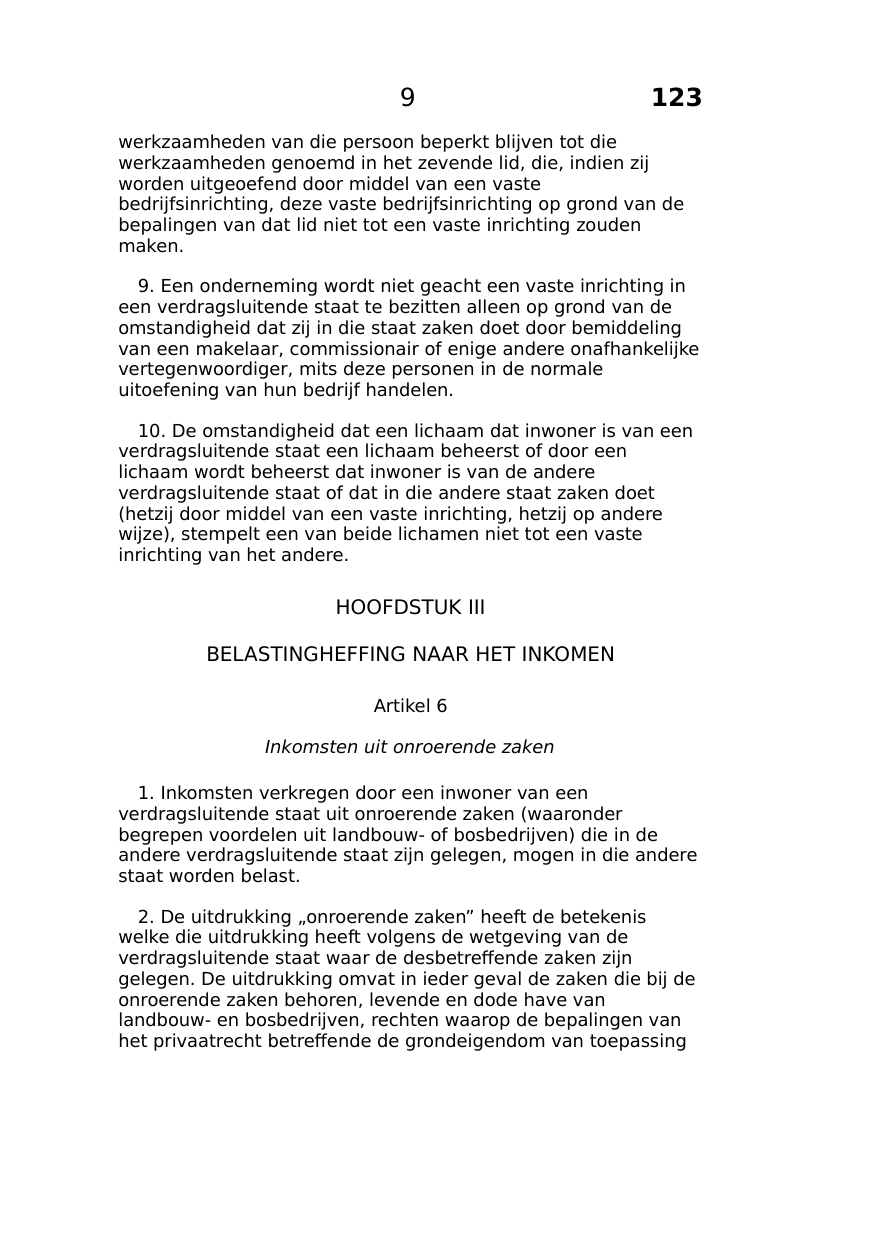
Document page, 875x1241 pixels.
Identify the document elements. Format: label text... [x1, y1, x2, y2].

text 1. Inkomsten verkregen door een inwoner van een verdragsluitende staat uit onroerende zaken (waaronder begrepen voordelen uit landbouw- of bosbedrijven) die in de andere verdragsluitende staat zijn gelegen, mogen in die andere staat worden belast. [118, 783, 703, 887]
text 2. De uitdrukking „onroerende zaken” heeft de betekenis welke die uitdrukking heeft volgens de wetgeving van de verdragsluitende staat waar de desbetreffende zaken zijn gelegen. De uitdrukking omvat in ieder geval de zaken die bij de onroerende zaken behoren, levende en dode have van landbouw- en bosbedrijven, rechten waarop de bepalingen van het privaatrecht betreffende de grondeigendom van toepassing [118, 907, 703, 1052]
text 10. De omstandigheid dat een lichaam dat inwoner is van een verdragsluitende staat een lichaam beheerst of door een lichaam wordt beheerst dat inwoner is van de andere verdragsluitende staat of dat in die andere staat zaken doet (hetzij door middel van een vaste inrichting, hetzij op andere wijze), stempelt een van beide lichamen niet tot een vaste inrichting van het andere. [118, 421, 703, 566]
text werkzaamheden van die persoon beperkt blijven tot die werkzaamheden genoemd in het zevende lid, die, indien zij worden uitgeoefend door middel van een vaste bedrijfsinrichting, deze vaste bedrijfsinrichting op grond van de bepalingen van dat lid niet tot een vaste inrichting zouden maken. [118, 132, 703, 256]
text 9. Een onderneming wordt niet geacht een vaste inrichting in een verdragsluitende staat te bezitten alleen op grond van de omstandigheid dat zij in die staat zaken doet door bemiddeling van een makelaar, commissionair of enige andere onafhankelijke vertegenwoordiger, mits deze personen in de normale uitoefening van hun bedrijf handelen. [118, 276, 703, 401]
subtitle HOOFDSTUK III BELASTINGHEFFING NAAR HET INKOMEN [118, 596, 703, 666]
subtitle Artikel 6 Inkomsten uit onroerende zaken [118, 696, 703, 758]
